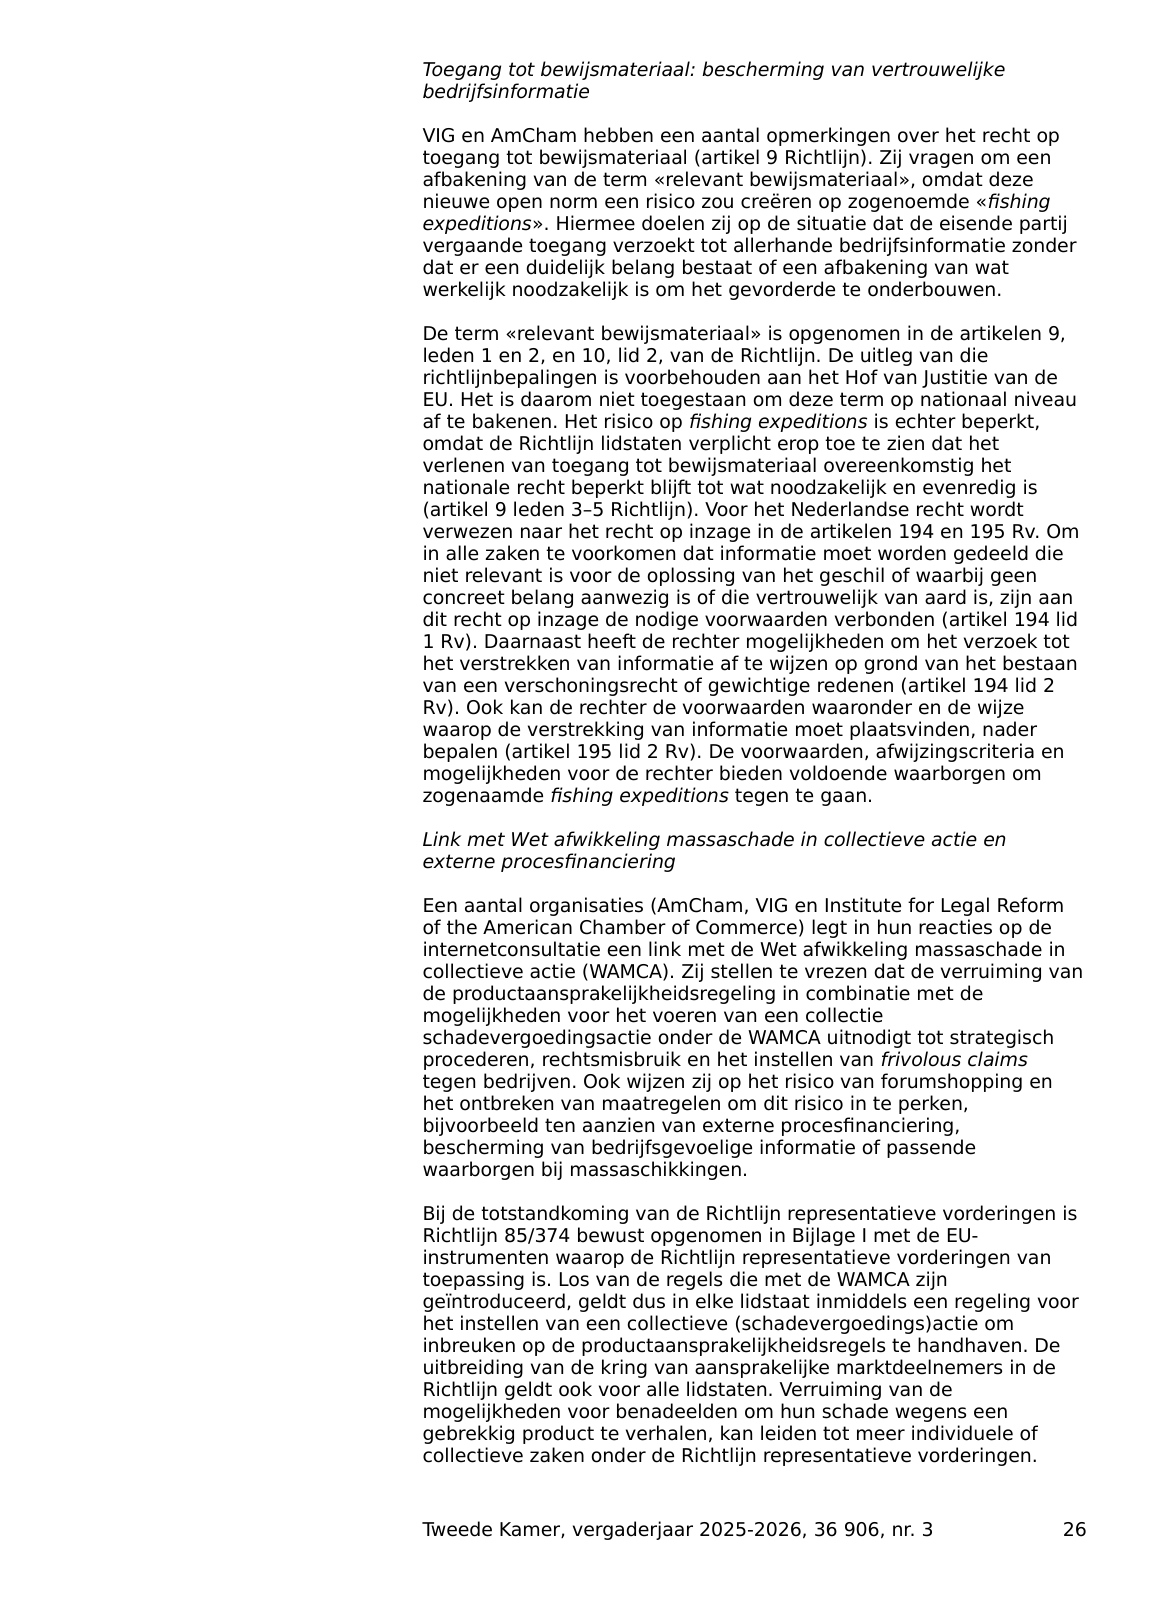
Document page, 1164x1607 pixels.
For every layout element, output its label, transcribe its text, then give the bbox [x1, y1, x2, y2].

text VIG en AmCham hebben een aantal opmerkingen over het recht op toegang tot bewijsmateriaal (artikel 9 Richtlijn). Zij vragen om een afbakening van de term «relevant bewijsmateriaal», omdat deze nieuwe open norm een risico zou creëren op zogenoemde «fishing expeditions». Hiermee doelen zij op de situatie dat de eisende partij vergaande toegang verzoekt tot allerhande bedrijfsinformatie zonder dat er een duidelijk belang bestaat of een afbakening van wat werkelijk noodzakelijk is om het gevorderde te onderbouwen. [422, 125, 1087, 301]
subtitle Link met Wet afwikkeling massaschade in collectieve actie en externe procesfinanciering [422, 829, 1087, 873]
text Bij de totstandkoming van de Richtlijn representatieve vorderingen is Richtlijn 85/374 bewust opgenomen in Bijlage I met de EU-instrumenten waarop de Richtlijn representatieve vorderingen van toepassing is. Los van de regels die met de WAMCA zijn geïntroduceerd, geldt dus in elke lidstaat inmiddels een regeling voor het instellen van een collectieve (schadevergoedings)actie om inbreuken op de productaansprakelijkheidsregels te handhaven. De uitbreiding van de kring van aansprakelijke marktdeelnemers in de Richtlijn geldt ook voor alle lidstaten. Verruiming van de mogelijkheden voor benadeelden om hun schade wegens een gebrekkig product te verhalen, kan leiden tot meer individuele of collectieve zaken onder de Richtlijn representatieve vorderingen. [422, 1203, 1087, 1467]
subtitle Toegang tot bewijsmateriaal: bescherming van vertrouwelijke bedrijfsinformatie [422, 59, 1087, 103]
text Een aantal organisaties (AmCham, VIG en Institute for Legal Reform of the American Chamber of Commerce) legt in hun reacties op de internetconsultatie een link met de Wet afwikkeling massaschade in collectieve actie (WAMCA). Zij stellen te vrezen dat de verruiming van de productaansprakelijkheidsregeling in combinatie met de mogelijkheden voor het voeren van een collectie schadevergoedingsactie onder de WAMCA uitnodigt tot strategisch procederen, rechtsmisbruik en het instellen van frivolous claims tegen bedrijven. Ook wijzen zij op het risico van forumshopping en het ontbreken van maatregelen om dit risico in te perken, bijvoorbeeld ten aanzien van externe procesfinanciering, bescherming van bedrijfsgevoelige informatie of passende waarborgen bij massaschikkingen. [422, 895, 1087, 1181]
text De term «relevant bewijsmateriaal» is opgenomen in de artikelen 9, leden 1 en 2, en 10, lid 2, van de Richtlijn. De uitleg van die richtlijnbepalingen is voorbehouden aan het Hof van Justitie van de EU. Het is daarom niet toegestaan om deze term op nationaal niveau af te bakenen. Het risico op fishing expeditions is echter beperkt, omdat de Richtlijn lidstaten verplicht erop toe te zien dat het verlenen van toegang tot bewijsmateriaal overeenkomstig het nationale recht beperkt blijft tot wat noodzakelijk en evenredig is (artikel 9 leden 3–5 Richtlijn). Voor het Nederlandse recht wordt verwezen naar het recht op inzage in de artikelen 194 en 195 Rv. Om in alle zaken te voorkomen dat informatie moet worden gedeeld die niet relevant is voor de oplossing van het geschil of waarbij geen concreet belang aanwezig is of die vertrouwelijk van aard is, zijn aan dit recht op inzage de nodige voorwaarden verbonden (artikel 194 lid 1 Rv). Daarnaast heeft de rechter mogelijkheden om het verzoek tot het verstrekken van informatie af te wijzen op grond van het bestaan van een verschoningsrecht of gewichtige redenen (artikel 194 lid 2 Rv). Ook kan de rechter de voorwaarden waaronder en de wijze waarop de verstrekking van informatie moet plaatsvinden, nader bepalen (artikel 195 lid 2 Rv). De voorwaarden, afwijzingscriteria en mogelijkheden voor de rechter bieden voldoende waarborgen om zogenaamde fishing expeditions tegen te gaan. [422, 323, 1087, 807]
